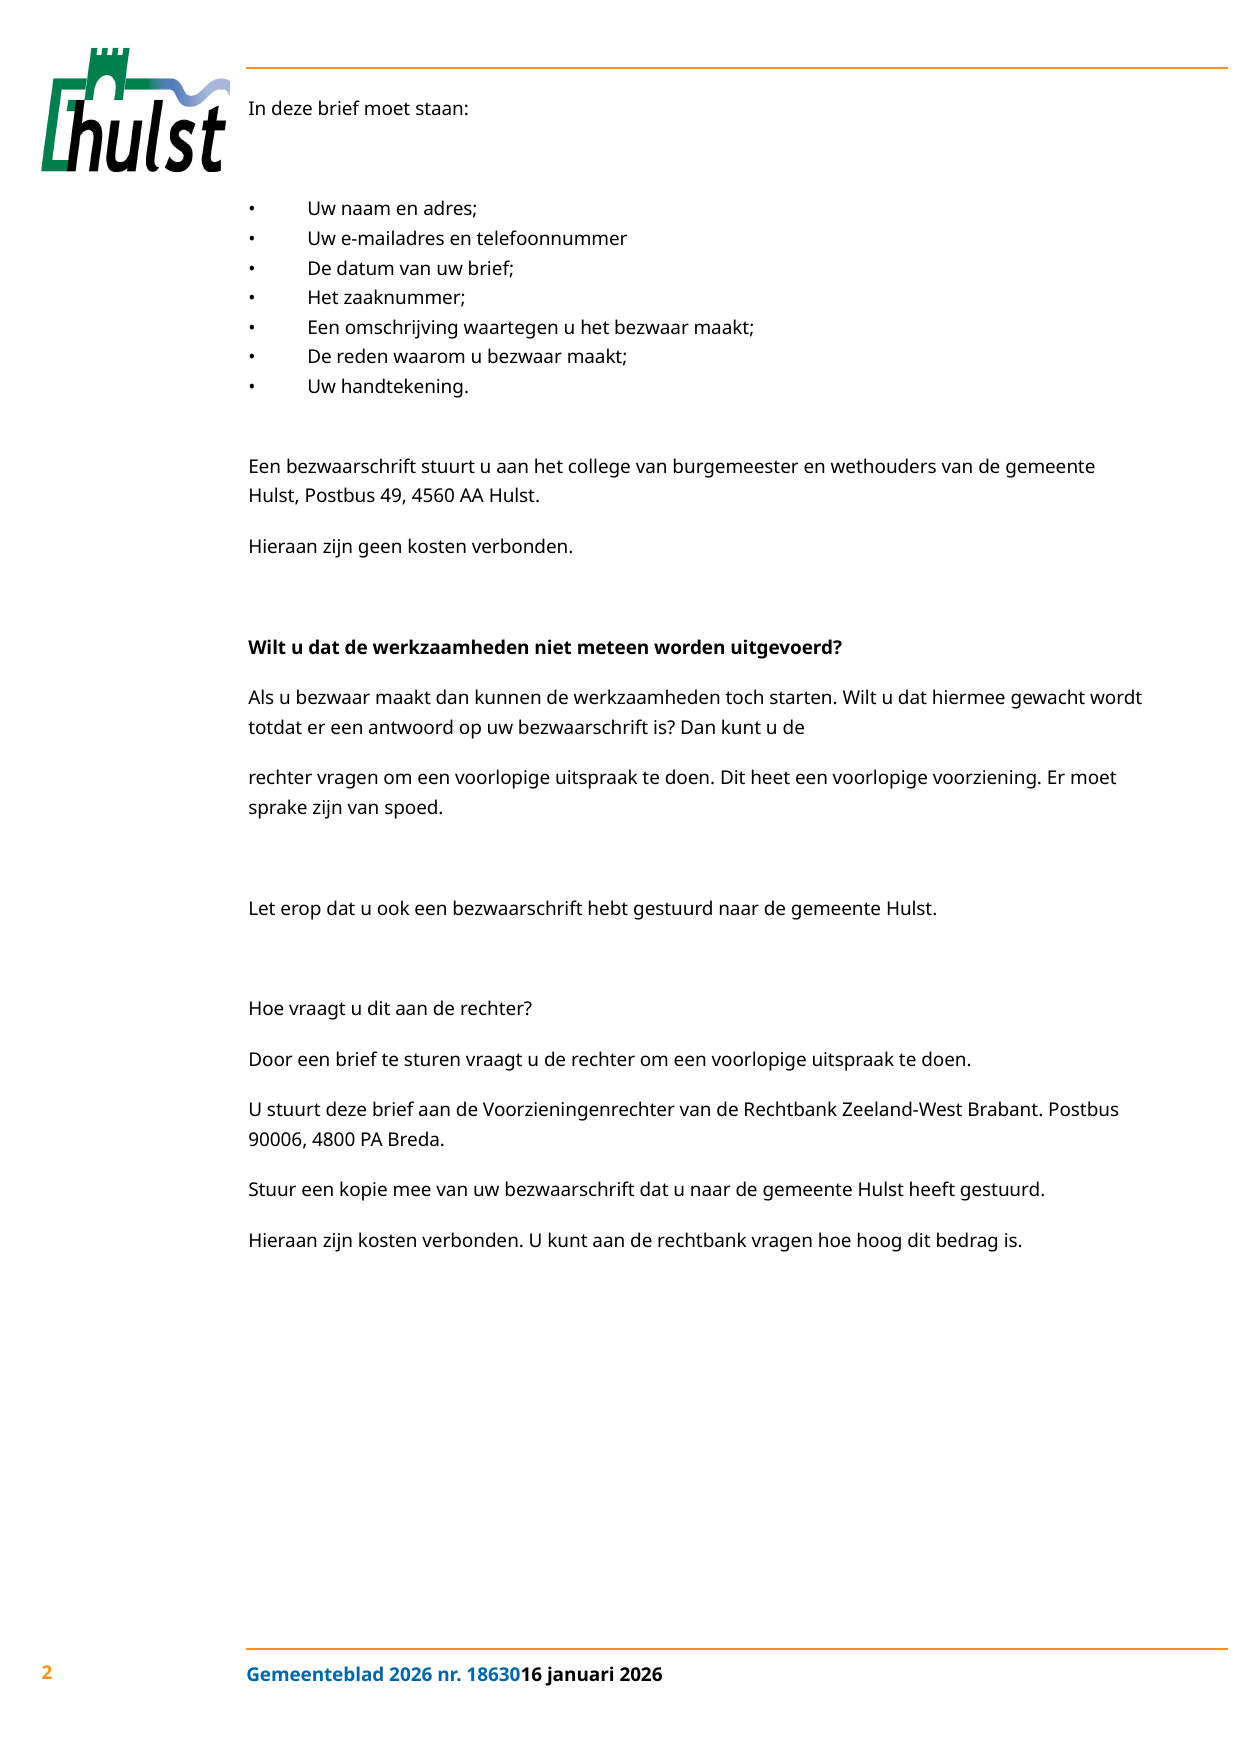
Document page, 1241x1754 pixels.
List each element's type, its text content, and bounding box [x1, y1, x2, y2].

list Een omschrijving waartegen u het bezwaar maakt; [248, 314, 1152, 340]
text Hoe vraagt u dit aan de rechter? [248, 996, 1152, 1021]
list Uw handtekening. [248, 373, 1152, 399]
picture [41, 47, 231, 172]
text In deze brief moet staan: [248, 95, 1152, 121]
list Het zaaknummer; [248, 284, 1152, 310]
text Als u bezwaar maakt dan kunnen de werkzaamheden toch starten. Wilt u dat hiermee gewacht wordt totdat er een antwoord op uw bezwaarschrift is? Dan kunt u de [248, 684, 1152, 740]
list De datum van uw brief; [248, 255, 1152, 281]
text Hieraan zijn geen kosten verbonden. [248, 533, 1152, 559]
list Uw e-mailadres en telefoonnummer [248, 225, 1152, 251]
list Uw naam en adres; [248, 196, 1152, 221]
text Hieraan zijn kosten verbonden. U kunt aan de rechtbank vragen hoe hoog dit bedrag is. [248, 1227, 1152, 1253]
text rechter vragen om een voorlopige uitspraak te doen. Dit heet een voorlopige voorziening. Er moet sprake zijn van spoed. [248, 764, 1152, 820]
text Een bezwaarschrift stuurt u aan het college van burgemeester en wethouders van de gemeente Hulst, Postbus 49, 4560 AA Hulst. [248, 453, 1152, 508]
text Let erop dat u ook een bezwaarschrift hebt gestuurd naar de gemeente Hulst. [248, 895, 1152, 921]
text Stuur een kopie mee van uw bezwaarschrift dat u naar de gemeente Hulst heeft gestuurd. [248, 1176, 1152, 1202]
text Door een brief te sturen vraagt u de rechter om een voorlopige uitspraak te doen. [248, 1046, 1152, 1072]
text Wilt u dat de werkzaamheden niet meteen worden uitgevoerd? [248, 634, 1152, 660]
text U stuurt deze brief aan de Voorzieningenrechter van de Rechtbank Zeeland-West Brabant. Postbus 90006, 4800 PA Breda. [248, 1096, 1152, 1152]
list De reden waarom u bezwaar maakt; [248, 343, 1152, 369]
